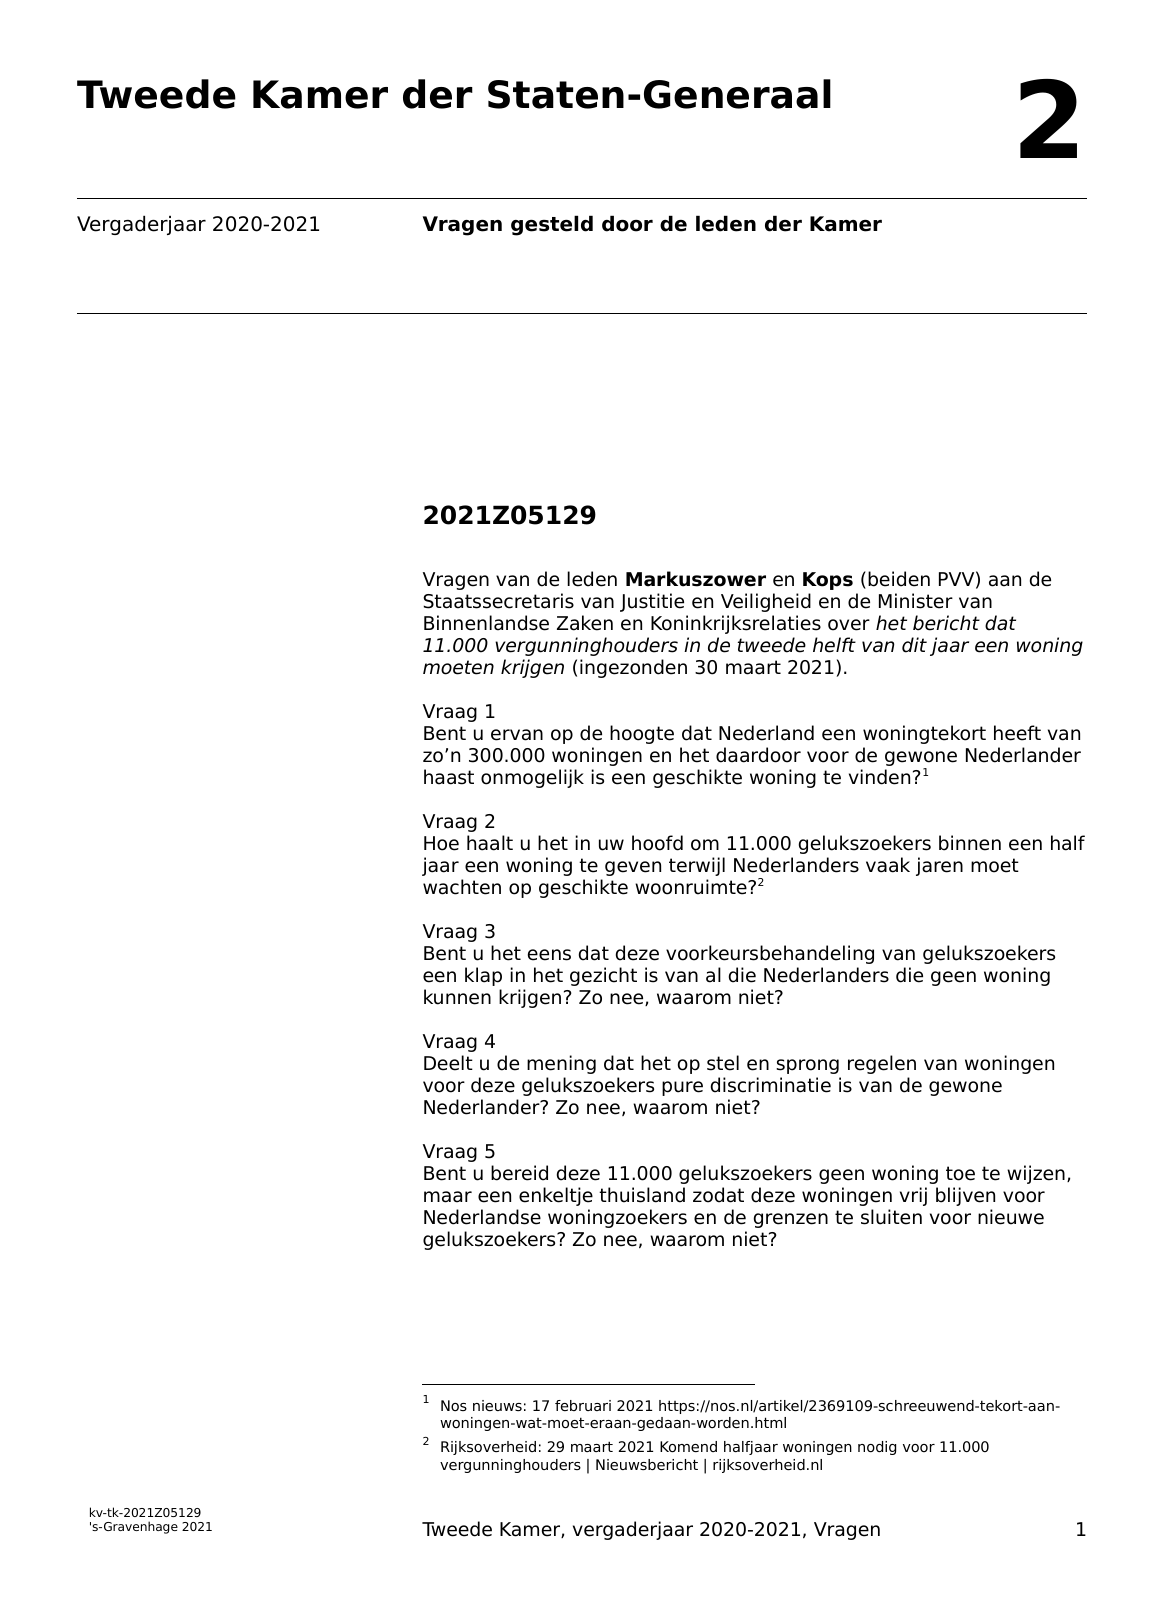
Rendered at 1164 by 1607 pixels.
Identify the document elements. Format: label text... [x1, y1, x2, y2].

table_header 2 [886, 59, 1087, 198]
text kv-tk-2021Z05129 [88, 1506, 323, 1520]
text Vraag 2 [422, 811, 1087, 833]
text Vraag 3 [422, 921, 1087, 943]
text Vraag 1 [422, 701, 1087, 723]
text Vraag 4 [422, 1031, 1087, 1053]
text Deelt u de mening dat het op stel en sprong regelen van woningen voor deze gelukszoekers pure discriminatie is van de gewone Nederlander? Zo nee, waarom niet? [422, 1053, 1087, 1119]
text Bent u bereid deze 11.000 gelukszoekers geen woning toe te wijzen, maar een enkeltje thuisland zodat deze woningen vrij blijven voor Nederlandse woningzoekers en de grenzen te sluiten voor nieuwe gelukszoekers? Zo nee, waarom niet? [422, 1163, 1087, 1251]
text Nos nieuws: 17 februari 2021 https://nos.nl/artikel/2369109-schreeuwend-tekort-aan-woningen-wat-moet-eraan-gedaan-worden.html [422, 1393, 1087, 1432]
text 's-Gravenhage 2021 [88, 1520, 323, 1534]
table_header Tweede Kamer der Staten-Generaal [77, 59, 886, 198]
text Bent u ervan op de hoogte dat Nederland een woningtekort heeft van zo’n 300.000 woningen en het daardoor voor de gewone Nederlander haast onmogelijk is een geschikte woning te vinden? [422, 723, 1087, 789]
text Hoe haalt u het in uw hoofd om 11.000 gelukszoekers binnen een half jaar een woning te geven terwijl Nederlanders vaak jaren moet wachten op geschikte woonruimte? [422, 833, 1087, 899]
text Vraag 5 [422, 1141, 1087, 1163]
text Bent u het eens dat deze voorkeursbehandeling van gelukszoekers een klap in het gezicht is van al die Nederlanders die geen woning kunnen krijgen? Zo nee, waarom niet? [422, 943, 1087, 1009]
table_cell Vergaderjaar 2020-2021 [77, 199, 422, 313]
text 2021Z05129 [422, 501, 1087, 531]
text Rijksoverheid: 29 maart 2021 Komend halfjaar woningen nodig voor 11.000 vergunninghouders | Nieuwsbericht | rijksoverheid.nl [422, 1435, 1087, 1474]
table_cell Vragen gesteld door de leden der Kamer [422, 199, 1087, 313]
text Vragen van de leden Markuszower en Kops (beiden PVV) aan de Staatssecretaris van Justitie en Veiligheid en de Minister van Binnenlandse Zaken en Koninkrijksrelaties over het bericht dat 11.000 vergunninghouders in de tweede helft van dit jaar een woning moeten krijgen (ingezonden 30 maart 2021). [422, 569, 1087, 679]
